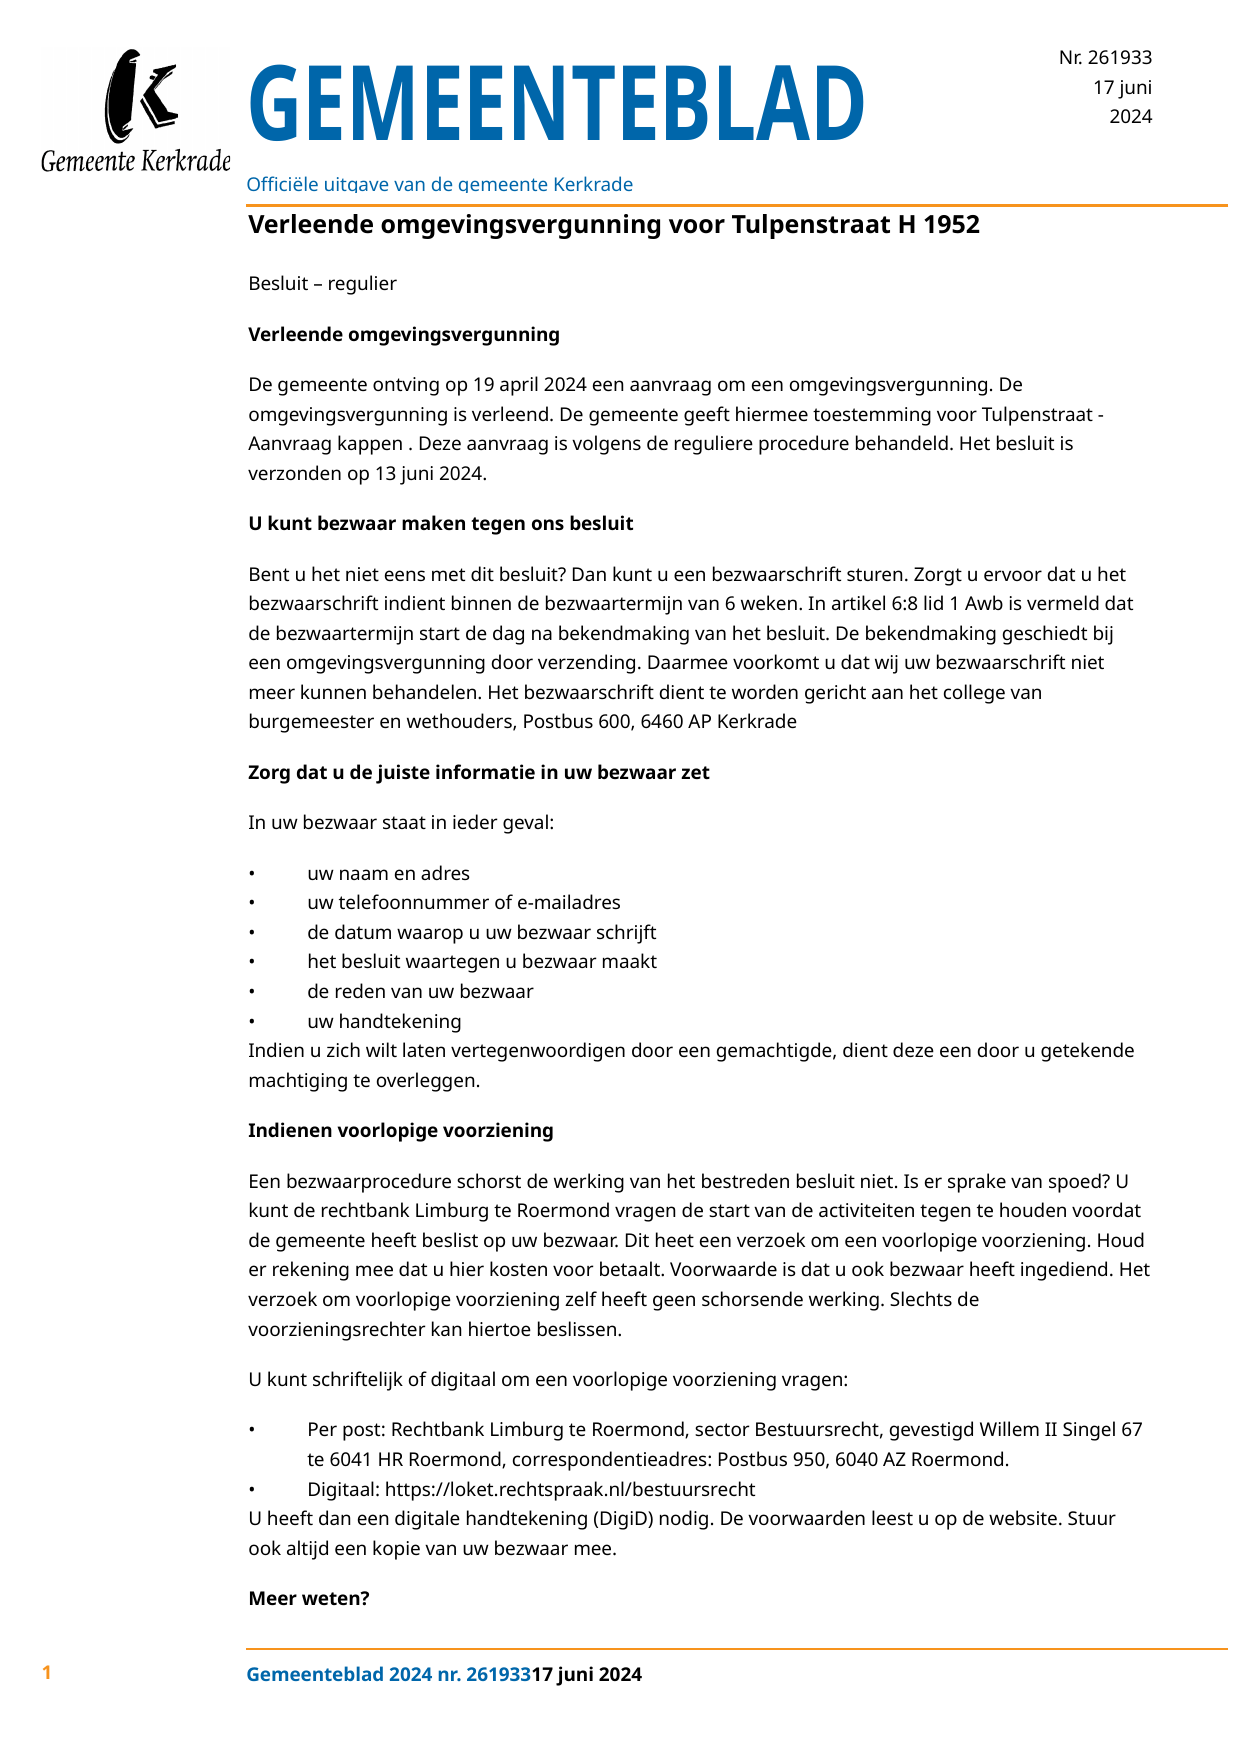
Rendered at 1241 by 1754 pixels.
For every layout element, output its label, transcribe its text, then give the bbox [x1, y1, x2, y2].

text Besluit – regulier [248, 270, 1152, 296]
list Digitaal: https://loket.rechtspraak.nl/bestuursrecht [248, 1476, 1152, 1501]
text Meer weten? [248, 1585, 1152, 1611]
text Verleende omgevingsvergunning voor Tulpenstraat H 1952 [248, 207, 1152, 241]
text Verleende omgevingsvergunning [248, 321, 1152, 346]
text Indien u zich wilt laten vertegenwoordigen door een gemachtigde, dient deze een door u getekende machtiging te overleggen. [248, 1037, 1152, 1093]
text U kunt schriftelijk of digitaal om een voorlopige voorziening vragen: [248, 1366, 1152, 1392]
text De gemeente ontving op 19 april 2024 een aanvraag om een omgevingsvergunning. De omgevingsvergunning is verleend. De gemeente geeft hiermee toestemming voor Tulpenstraat - Aanvraag kappen . Deze aanvraag is volgens de reguliere procedure behandeld. Het besluit is verzonden op 13 juni 2024. [248, 371, 1152, 486]
list de datum waarop u uw bezwaar schrijft [248, 919, 1152, 945]
list uw handtekening [248, 1008, 1152, 1033]
picture [41, 47, 231, 172]
text U kunt bezwaar maken tegen ons besluit [248, 510, 1152, 536]
text Bent u het niet eens met dit besluit? Dan kunt u een bezwaarschrift sturen. Zorgt u ervoor dat u het bezwaarschrift indient binnen de bezwaartermijn van 6 weken. In artikel 6:8 lid 1 Awb is vermeld dat de bezwaartermijn start de dag na bekendmaking van het besluit. De bekendmaking geschiedt bij een omgevingsvergunning door verzending. Daarmee voorkomt u dat wij uw bezwaarschrift niet meer kunnen behandelen. Het bezwaarschrift dient te worden gericht aan het college van burgemeester en wethouders, Postbus 600, 6460 AP Kerkrade [248, 561, 1152, 734]
list de reden van uw bezwaar [248, 978, 1152, 1004]
list het besluit waartegen u bezwaar maakt [248, 949, 1152, 974]
text In uw bezwaar staat in ieder geval: [248, 809, 1152, 835]
text Een bezwaarprocedure schorst de werking van het bestreden besluit niet. Is er sprake van spoed? U kunt de rechtbank Limburg te Roermond vragen de start van de activiteiten tegen te houden voordat de gemeente heeft beslist op uw bezwaar. Dit heet een verzoek om een voorlopige voorziening. Houd er rekening mee dat u hier kosten voor betaalt. Voorwaarde is dat u ook bezwaar heeft ingediend. Het verzoek om voorlopige voorziening zelf heeft geen schorsende werking. Slechts de voorzieningsrechter kan hiertoe beslissen. [248, 1168, 1152, 1341]
list uw naam en adres [248, 860, 1152, 886]
list uw telefoonnummer of e-mailadres [248, 889, 1152, 915]
text Zorg dat u de juiste informatie in uw bezwaar zet [248, 759, 1152, 785]
text Indienen voorlopige voorziening [248, 1117, 1152, 1143]
list Per post: Rechtbank Limburg te Roermond, sector Bestuursrecht, gevestigd Willem II Singel 67 te 6041 HR Roermond, correspondentieadres: Postbus 950, 6040 AZ Roermond. [248, 1417, 1152, 1472]
text U heeft dan een digitale handtekening (DigiD) nodig. De voorwaarden leest u op de website. Stuur ook altijd een kopie van uw bezwaar mee. [248, 1505, 1152, 1561]
